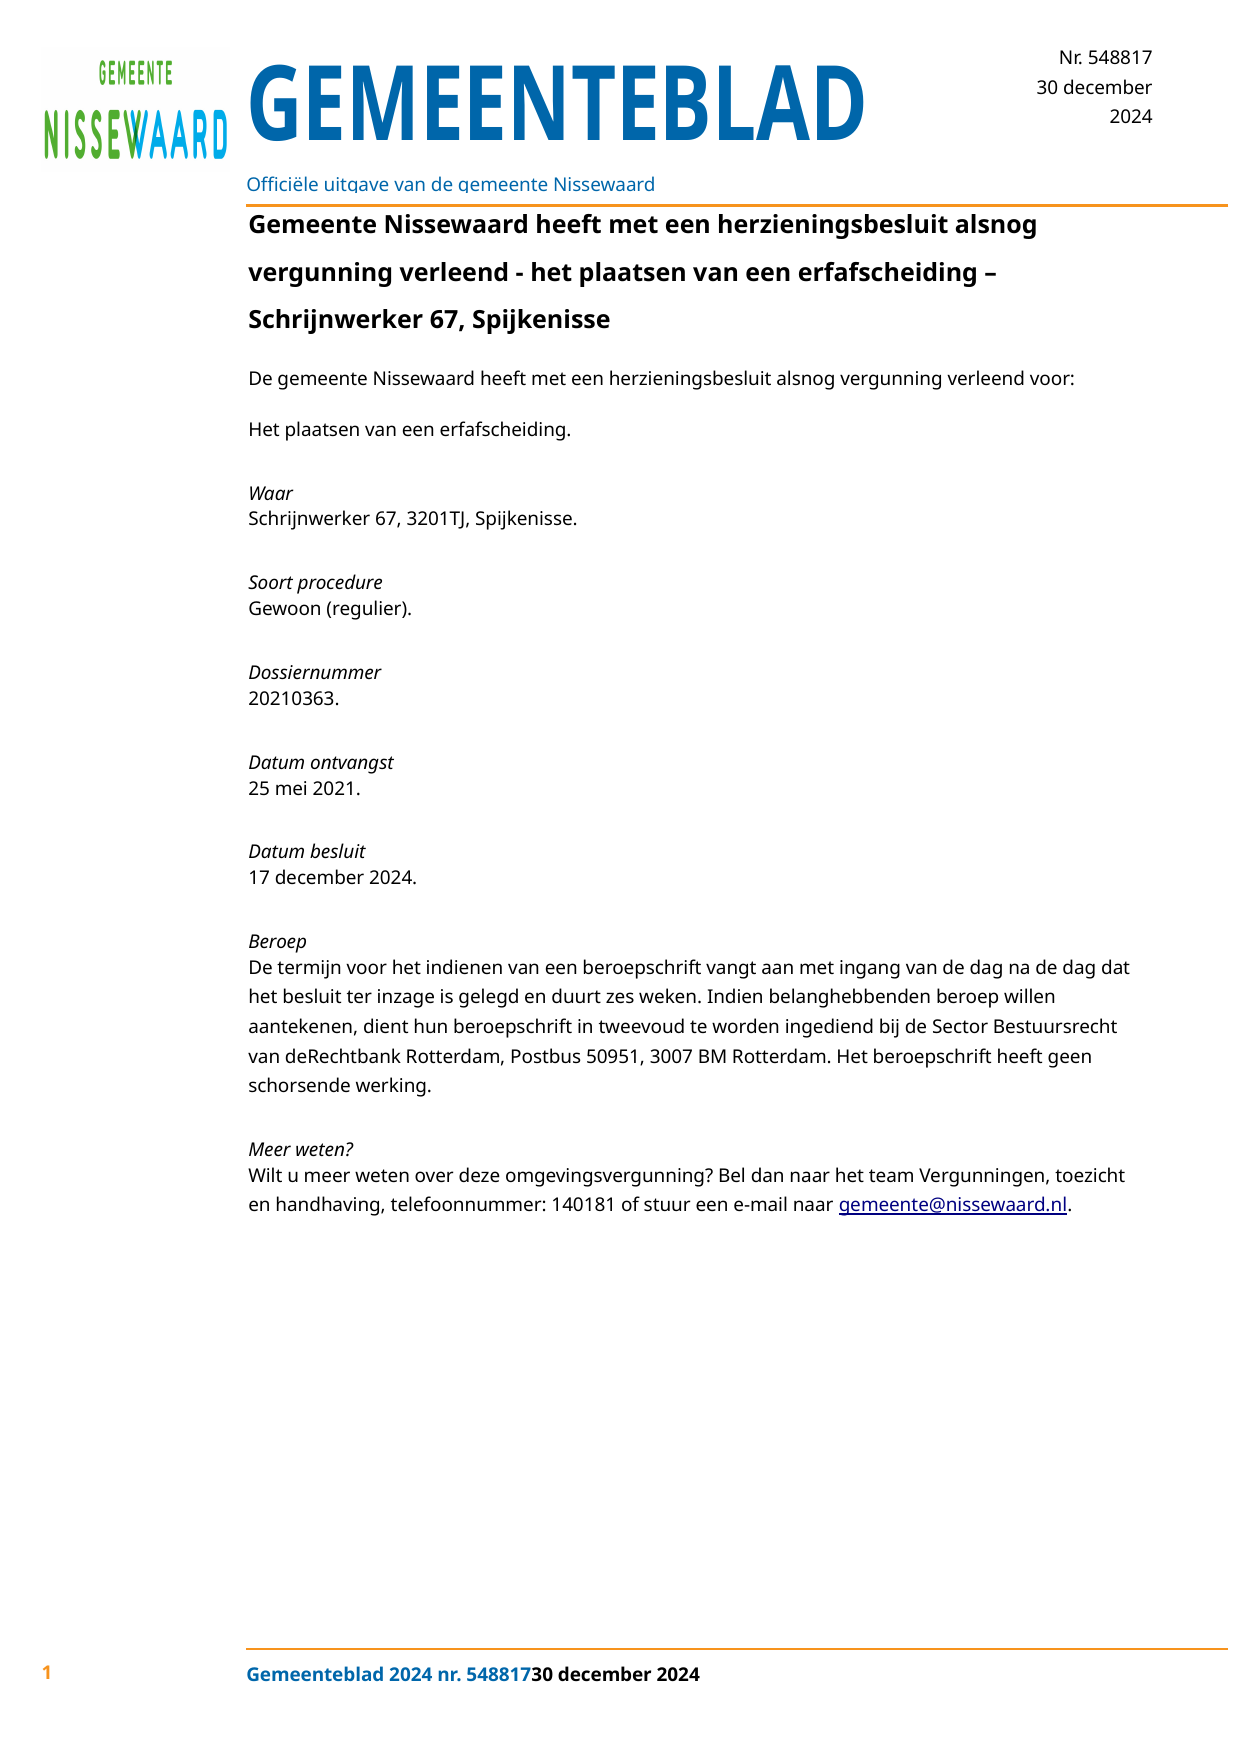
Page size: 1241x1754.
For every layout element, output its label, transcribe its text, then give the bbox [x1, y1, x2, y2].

text 25 mei 2021. [248, 775, 1152, 800]
text Soort procedure [248, 569, 1152, 595]
text Het plaatsen van een erfafscheiding. [248, 416, 1152, 442]
text Gemeente Nissewaard heeft met een herzieningsbesluit alsnog vergunning verleend - het plaatsen van een erfafscheiding – Schrijnwerker 67, Spijkenisse [248, 207, 1152, 336]
text Wilt u meer weten over deze omgevingsvergunning? Bel dan naar het team Vergunningen, toezicht en handhaving, telefoonnummer: 140181 of stuur een e-mail naar gemeente@nissewaard.nl. [248, 1162, 1152, 1217]
text Datum ontvangst [248, 749, 1152, 775]
text Gewoon (regulier). [248, 595, 1152, 621]
text 20210363. [248, 685, 1152, 711]
text Beroep [248, 928, 1152, 954]
text 17 december 2024. [248, 864, 1152, 890]
text Meer weten? [248, 1136, 1152, 1162]
text Waar [248, 480, 1152, 506]
text De termijn voor het indienen van een beroepschrift vangt aan met ingang van de dag na de dag dat het besluit ter inzage is gelegd en duurt zes weken. Indien belanghebbenden beroep willen aantekenen, dient hun beroepschrift in tweevoud te worden ingediend bij de Sector Bestuursrecht van deRechtbank Rotterdam, Postbus 50951, 3007 BM Rotterdam. Het beroepschrift heeft geen schorsende werking. [248, 954, 1152, 1098]
text Schrijnwerker 67, 3201TJ, Spijkenisse. [248, 506, 1152, 531]
picture [41, 47, 231, 172]
text Dossiernummer [248, 659, 1152, 685]
text De gemeente Nissewaard heeft met een herzieningsbesluit alsnog vergunning verleend voor: [248, 366, 1152, 391]
text Datum besluit [248, 839, 1152, 864]
